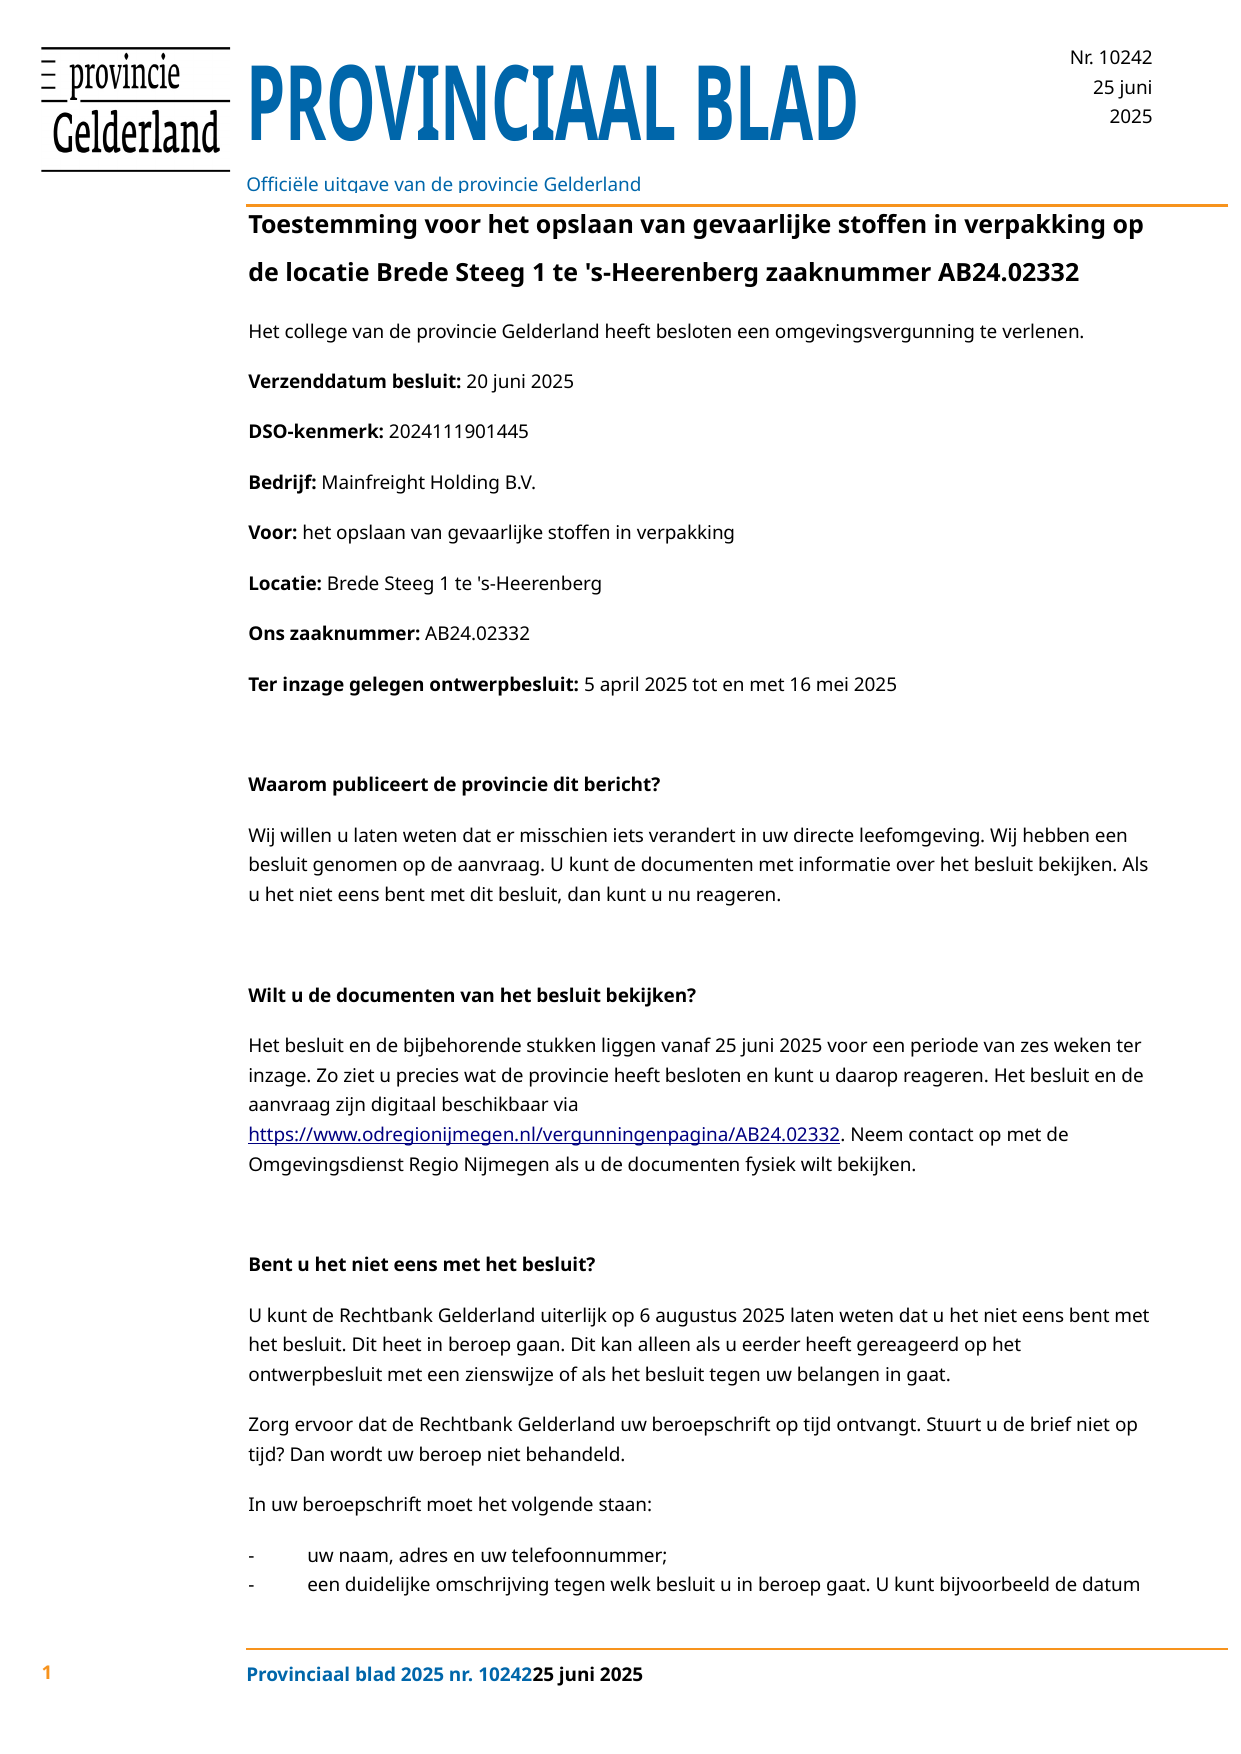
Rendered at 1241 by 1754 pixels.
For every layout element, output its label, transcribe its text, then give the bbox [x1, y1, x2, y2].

text In uw beroepschrift moet het volgende staan: [248, 1492, 1152, 1517]
list uw naam, adres en uw telefoonnummer; [248, 1542, 1152, 1568]
text Toestemming voor het opslaan van gevaarlijke stoffen in verpakking op de locatie Brede Steeg 1 te 's-Heerenberg zaaknummer AB24.02332 [248, 207, 1152, 288]
text Waarom publiceert de provincie dit bericht? [248, 772, 1152, 797]
picture [41, 47, 231, 172]
text Verzenddatum besluit: 20 juni 2025 [248, 368, 1152, 394]
text Locatie: Brede Steeg 1 te 's-Heerenberg [248, 570, 1152, 596]
text Bedrijf: Mainfreight Holding B.V. [248, 469, 1152, 495]
text Wilt u de documenten van het besluit bekijken? [248, 982, 1152, 1008]
text Voor: het opslaan van gevaarlijke stoffen in verpakking [248, 519, 1152, 545]
text Het college van de provincie Gelderland heeft besloten een omgevingsvergunning te verlenen. [248, 318, 1152, 344]
text Ter inzage gelegen ontwerpbesluit: 5 april 2025 tot en met 16 mei 2025 [248, 671, 1152, 697]
text Ons zaaknummer: AB24.02332 [248, 620, 1152, 646]
text DSO-kenmerk: 2024111901445 [248, 419, 1152, 444]
text Het besluit en de bijbehorende stukken liggen vanaf 25 juni 2025 voor een periode van zes weken ter inzage. Zo ziet u precies wat de provincie heeft besloten en kunt u daarop reageren. Het besluit en de aanvraag zijn digitaal beschikbaar via https://www.odregionijmegen.nl/vergunningenpagina/AB24.02332. Neem contact op met de Omgevingsdienst Regio Nijmegen als u de documenten fysiek wilt bekijken. [248, 1032, 1152, 1177]
text U kunt de Rechtbank Gelderland uiterlijk op 6 augustus 2025 laten weten dat u het niet eens bent met het besluit. Dit heet in beroep gaan. Dit kan alleen als u eerder heeft gereageerd op het ontwerpbesluit met een zienswijze of als het besluit tegen uw belangen in gaat. [248, 1302, 1152, 1387]
text Bent u het niet eens met het besluit? [248, 1252, 1152, 1277]
text Wij willen u laten weten dat er misschien iets verandert in uw directe leefomgeving. Wij hebben een besluit genomen op de aanvraag. U kunt de documenten met informatie over het besluit bekijken. Als u het niet eens bent met dit besluit, dan kunt u nu reageren. [248, 822, 1152, 907]
list een duidelijke omschrijving tegen welk besluit u in beroep gaat. U kunt bijvoorbeeld de datum [248, 1572, 1152, 1597]
text Zorg ervoor dat de Rechtbank Gelderland uw beroepschrift op tijd ontvangt. Stuurt u de brief niet op tijd? Dan wordt uw beroep niet behandeld. [248, 1412, 1152, 1467]
